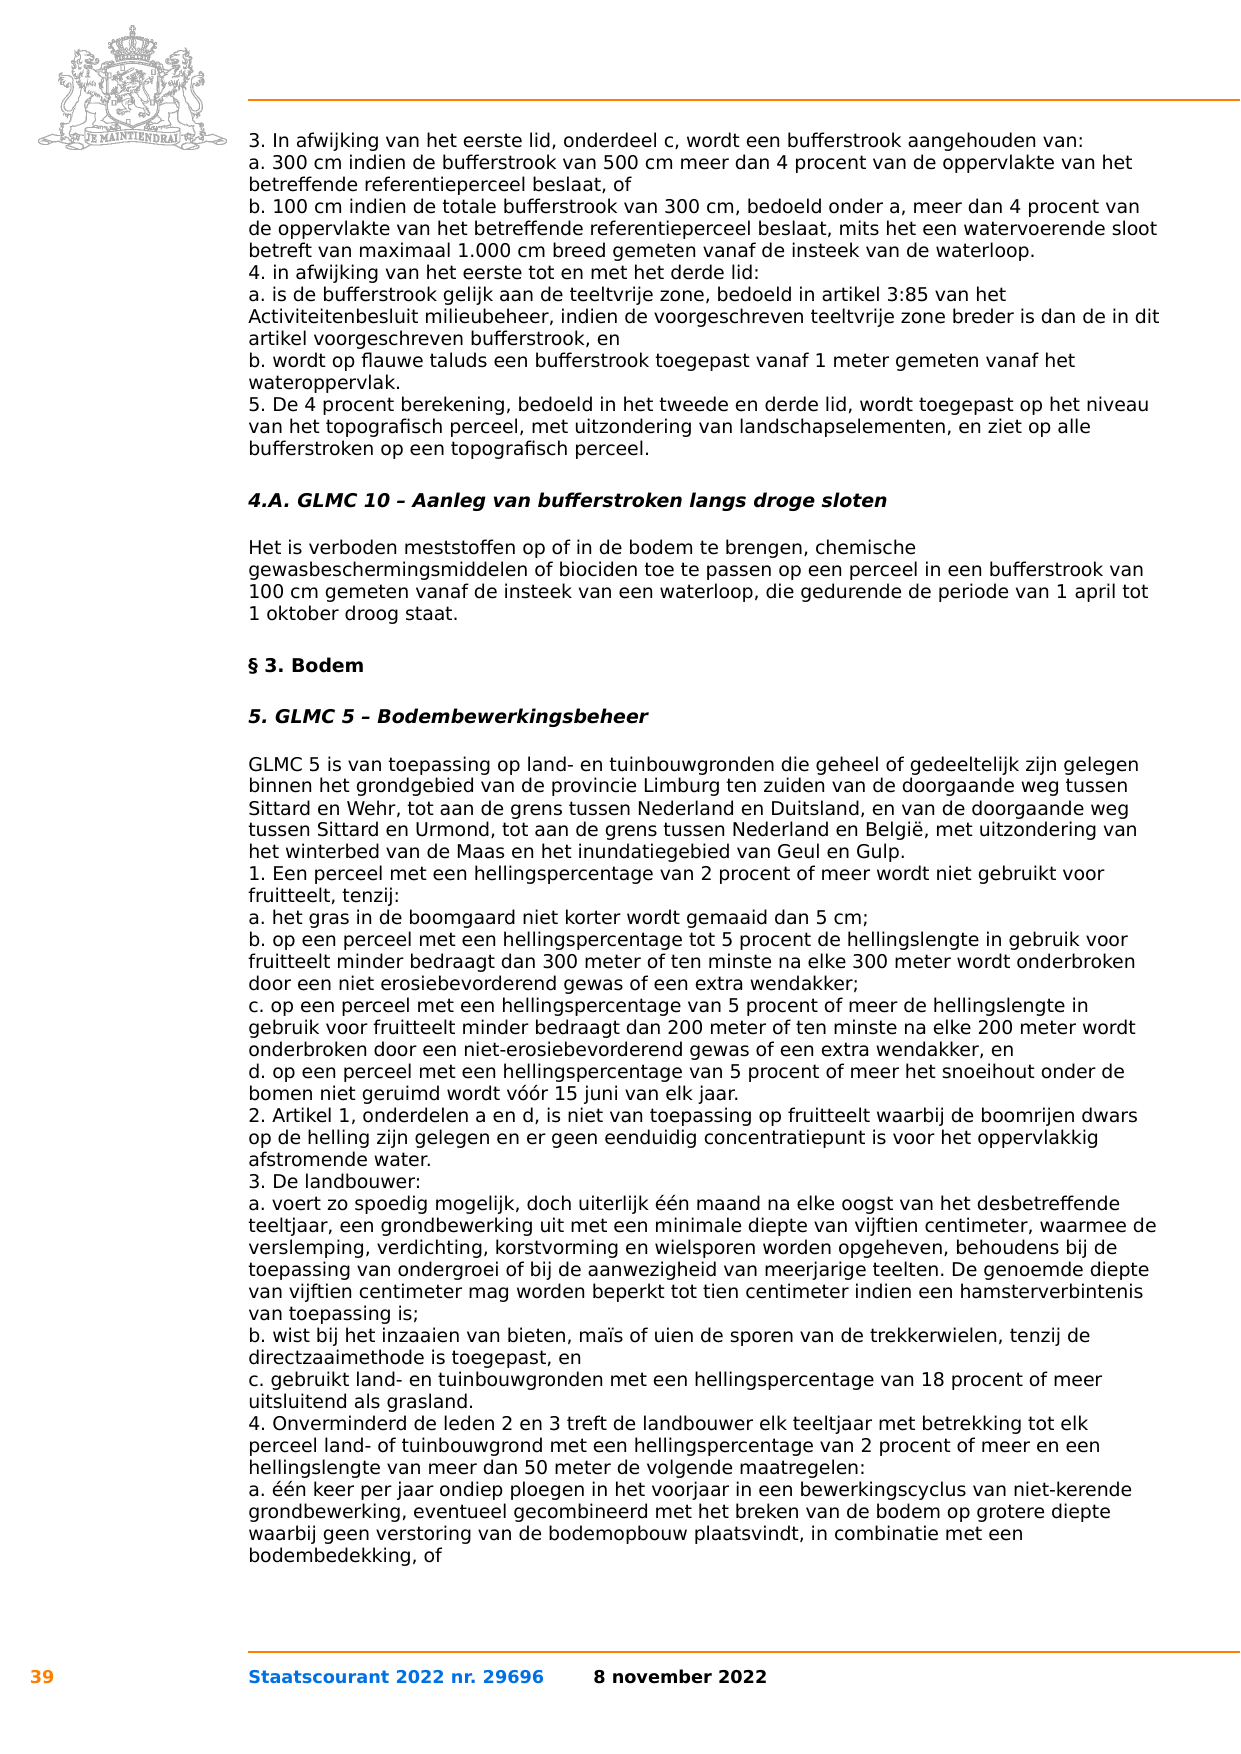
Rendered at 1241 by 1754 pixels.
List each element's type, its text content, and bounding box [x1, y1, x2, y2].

text 4. in afwijking van het eerste tot en met het derde lid: [248, 262, 1163, 284]
subtitle 4.A. GLMC 10 – Aanleg van bufferstroken langs droge sloten [248, 489, 1163, 512]
text b. 100 cm indien de totale bufferstrook van 300 cm, bedoeld onder a, meer dan 4 procent van de oppervlakte van het betreffende referentieperceel beslaat, mits het een watervoerende sloot betreft van maximaal 1.000 cm breed gemeten vanaf de insteek van de waterloop. [248, 196, 1163, 262]
text b. op een perceel met een hellingspercentage tot 5 procent de hellingslengte in gebruik voor fruitteelt minder bedraagt dan 300 meter of ten minste na elke 300 meter wordt onderbroken door een niet erosiebevorderend gewas of een extra wendakker; [248, 929, 1163, 995]
text a. 300 cm indien de bufferstrook van 500 cm meer dan 4 procent van de oppervlakte van het betreffende referentieperceel beslaat, of [248, 152, 1163, 196]
picture [38, 25, 227, 150]
text 2. Artikel 1, onderdelen a en d, is niet van toepassing op fruitteelt waarbij de boomrijen dwars op de helling zijn gelegen en er geen eenduidig concentratiepunt is voor het oppervlakkig afstromende water. [248, 1105, 1163, 1171]
text a. één keer per jaar ondiep ploegen in het voorjaar in een bewerkingscyclus van niet-kerende grondbewerking, eventueel gecombineerd met het breken van de bodem op grotere diepte waarbij geen verstoring van de bodemopbouw plaatsvindt, in combinatie met een bodembedekking, of [248, 1479, 1163, 1567]
text GLMC 5 is van toepassing op land- en tuinbouwgronden die geheel of gedeeltelijk zijn gelegen binnen het grondgebied van de provincie Limburg ten zuiden van de doorgaande weg tussen Sittard en Wehr, tot aan de grens tussen Nederland en Duitsland, en van de doorgaande weg tussen Sittard en Urmond, tot aan de grens tussen Nederland en België, met uitzondering van het winterbed van de Maas en het inundatiegebied van Geul en Gulp. [248, 753, 1163, 863]
subtitle § 3. Bodem [248, 654, 1163, 676]
text 3. De landbouwer: [248, 1171, 1163, 1193]
text a. het gras in de boomgaard niet korter wordt gemaaid dan 5 cm; [248, 907, 1163, 929]
text b. wist bij het inzaaien van bieten, maïs of uien de sporen van de trekkerwielen, tenzij de directzaaimethode is toegepast, en [248, 1325, 1163, 1369]
text c. gebruikt land- en tuinbouwgronden met een hellingspercentage van 18 procent of meer uitsluitend als grasland. [248, 1369, 1163, 1413]
text 1. Een perceel met een hellingspercentage van 2 procent of meer wordt niet gebruikt voor fruitteelt, tenzij: [248, 863, 1163, 907]
text 5. De 4 procent berekening, bedoeld in het tweede en derde lid, wordt toegepast op het niveau van het topografisch perceel, met uitzondering van landschapselementen, en ziet op alle bufferstroken op een topografisch perceel. [248, 394, 1163, 459]
text b. wordt op flauwe taluds een bufferstrook toegepast vanaf 1 meter gemeten vanaf het wateroppervlak. [248, 350, 1163, 394]
text d. op een perceel met een hellingspercentage van 5 procent of meer het snoeihout onder de bomen niet geruimd wordt vóór 15 juni van elk jaar. [248, 1061, 1163, 1105]
text c. op een perceel met een hellingspercentage van 5 procent of meer de hellingslengte in gebruik voor fruitteelt minder bedraagt dan 200 meter of ten minste na elke 200 meter wordt onderbroken door een niet-erosiebevorderend gewas of een extra wendakker, en [248, 995, 1163, 1061]
text 4. Onverminderd de leden 2 en 3 treft de landbouwer elk teeltjaar met betrekking tot elk perceel land- of tuinbouwgrond met een hellingspercentage van 2 procent of meer en een hellingslengte van meer dan 50 meter de volgende maatregelen: [248, 1413, 1163, 1479]
text a. is de bufferstrook gelijk aan de teeltvrije zone, bedoeld in artikel 3:85 van het Activiteitenbesluit milieubeheer, indien de voorgeschreven teeltvrije zone breder is dan de in dit artikel voorgeschreven bufferstrook, en [248, 284, 1163, 350]
text a. voert zo spoedig mogelijk, doch uiterlijk één maand na elke oogst van het desbetreffende teeltjaar, een grondbewerking uit met een minimale diepte van vijftien centimeter, waarmee de verslemping, verdichting, korstvorming en wielsporen worden opgeheven, behoudens bij de toepassing van ondergroei of bij de aanwezigheid van meerjarige teelten. De genoemde diepte van vijftien centimeter mag worden beperkt tot tien centimeter indien een hamsterverbintenis van toepassing is; [248, 1193, 1163, 1325]
text 3. In afwijking van het eerste lid, onderdeel c, wordt een bufferstrook aangehouden van: [248, 130, 1163, 152]
subtitle 5. GLMC 5 – Bodembewerkingsbeheer [248, 706, 1163, 728]
text Het is verboden meststoffen op of in de bodem te brengen, chemische gewasbeschermingsmiddelen of biociden toe te passen op een perceel in een bufferstrook van 100 cm gemeten vanaf de insteek van een waterloop, die gedurende de periode van 1 april tot 1 oktober droog staat. [248, 537, 1163, 624]
